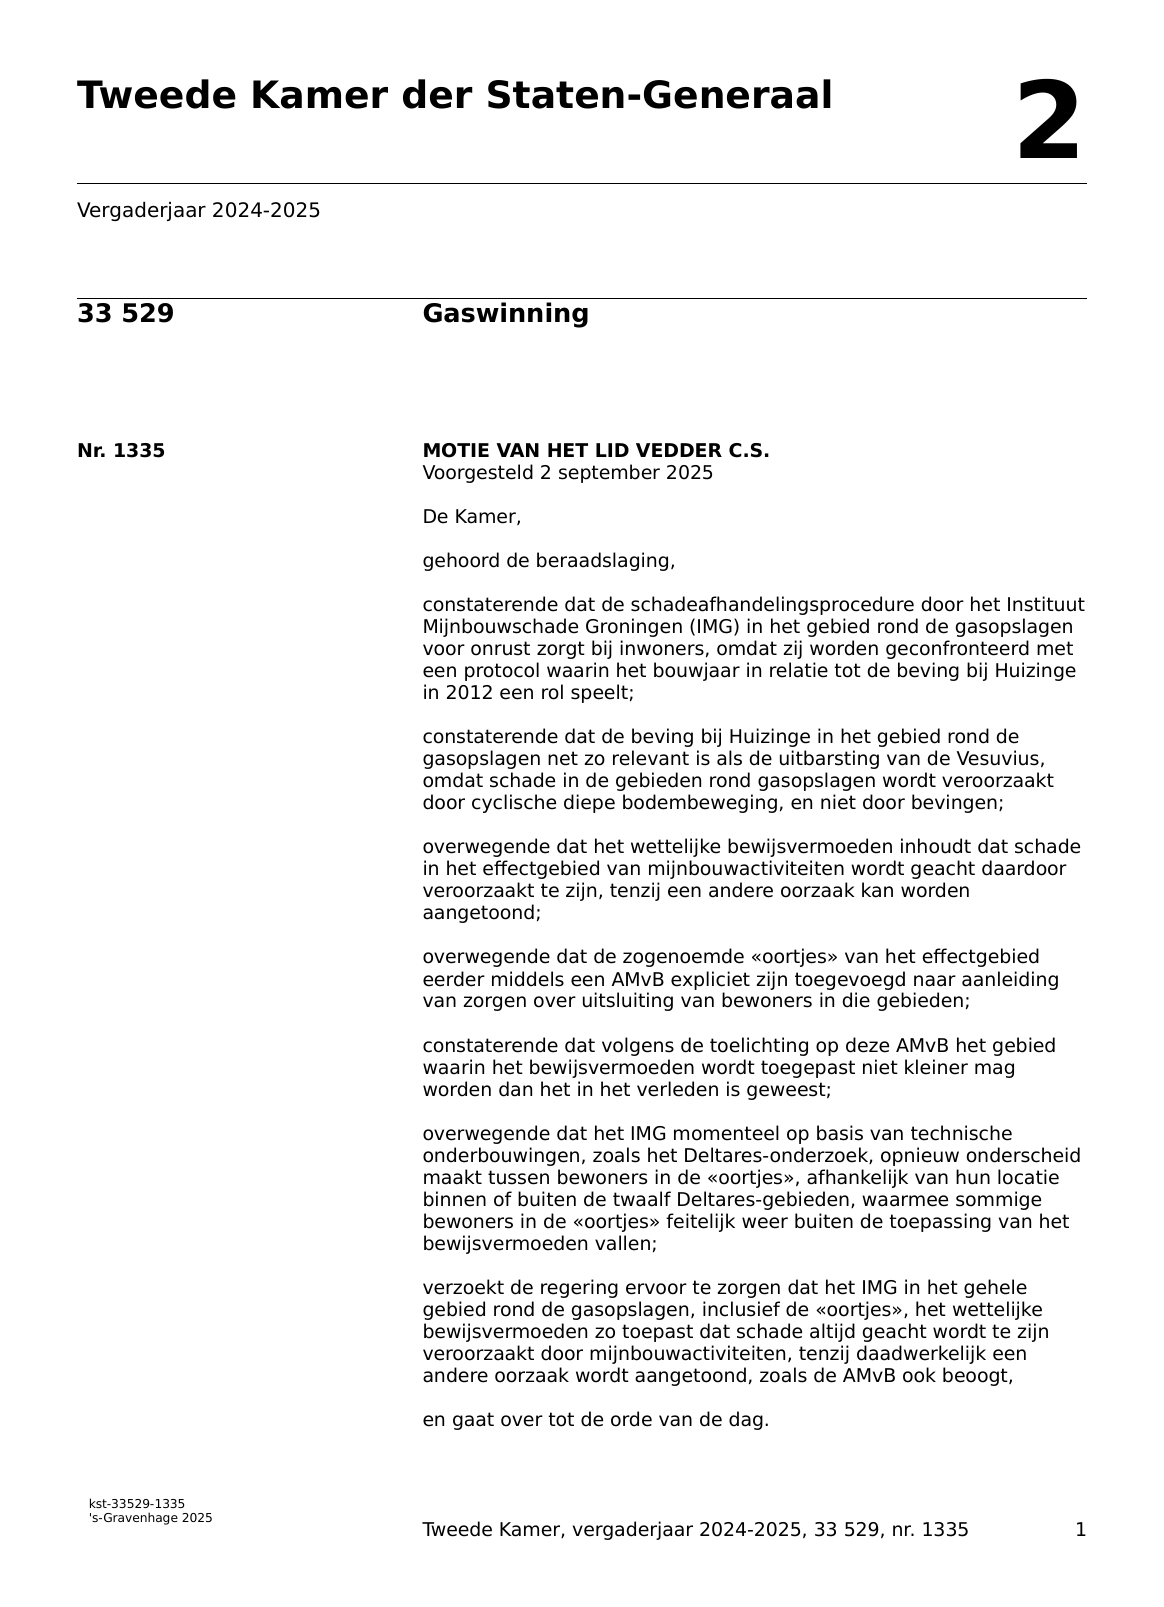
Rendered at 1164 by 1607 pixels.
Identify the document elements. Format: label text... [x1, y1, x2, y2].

text overwegende dat het wettelijke bewijsvermoeden inhoudt dat schade in het effectgebied van mijnbouwactiviteiten wordt geacht daardoor veroorzaakt te zijn, tenzij een andere oorzaak kan worden aangetoond; [422, 836, 1087, 924]
text constaterende dat volgens de toelichting op deze AMvB het gebied waarin het bewijsvermoeden wordt toegepast niet kleiner mag worden dan het in het verleden is geweest; [422, 1034, 1087, 1101]
text constaterende dat de schadeafhandelingsprocedure door het Instituut Mijnbouwschade Groningen (IMG) in het gebied rond de gasopslagen voor onrust zorgt bij inwoners, omdat zij worden geconfronteerd met een protocol waarin het bouwjaar in relatie tot de beving bij Huizinge in 2012 een rol speelt; [422, 594, 1087, 704]
text 's-Gravenhage 2025 [88, 1511, 323, 1525]
text Voorgesteld 2 september 2025 [422, 462, 1087, 484]
table_header 2 [886, 59, 1087, 183]
table_header Tweede Kamer der Staten-Generaal [77, 59, 886, 183]
subtitle Nr. 1335 MOTIE VAN HET LID VEDDER C.S. [77, 440, 1087, 462]
table_cell Vergaderjaar 2024-2025 [77, 184, 1087, 298]
text overwegende dat het IMG momenteel op basis van technische onderbouwingen, zoals het Deltares-onderzoek, opnieuw onderscheid maakt tussen bewoners in de «oortjes», afhankelijk van hun locatie binnen of buiten de twaalf Deltares-gebieden, waarmee sommige bewoners in de «oortjes» feitelijk weer buiten de toepassing van het bewijsvermoeden vallen; [422, 1123, 1087, 1254]
text constaterende dat de beving bij Huizinge in het gebied rond de gasopslagen net zo relevant is als de uitbarsting van de Vesuvius, omdat schade in de gebieden rond gasopslagen wordt veroorzaakt door cyclische diepe bodembeweging, en niet door bevingen; [422, 726, 1087, 814]
text gehoord de beraadslaging, [422, 550, 1087, 572]
text en gaat over tot de orde van de dag. [422, 1409, 1087, 1431]
text verzoekt de regering ervoor te zorgen dat het IMG in het gehele gebied rond de gasopslagen, inclusief de «oortjes», het wettelijke bewijsvermoeden zo toepast dat schade altijd geacht wordt te zijn veroorzaakt door mijnbouwactiviteiten, tenzij daadwerkelijk een andere oorzaak wordt aangetoond, zoals de AMvB ook beoogt, [422, 1277, 1087, 1387]
text overwegende dat de zogenoemde «oortjes» van het effectgebied eerder middels een AMvB expliciet zijn toegevoegd naar aanleiding van zorgen over uitsluiting van bewoners in die gebieden; [422, 946, 1087, 1012]
text De Kamer, [422, 506, 1087, 528]
text kst-33529-1335 [88, 1497, 323, 1511]
subtitle 33 529 Gaswinning [77, 299, 1087, 329]
